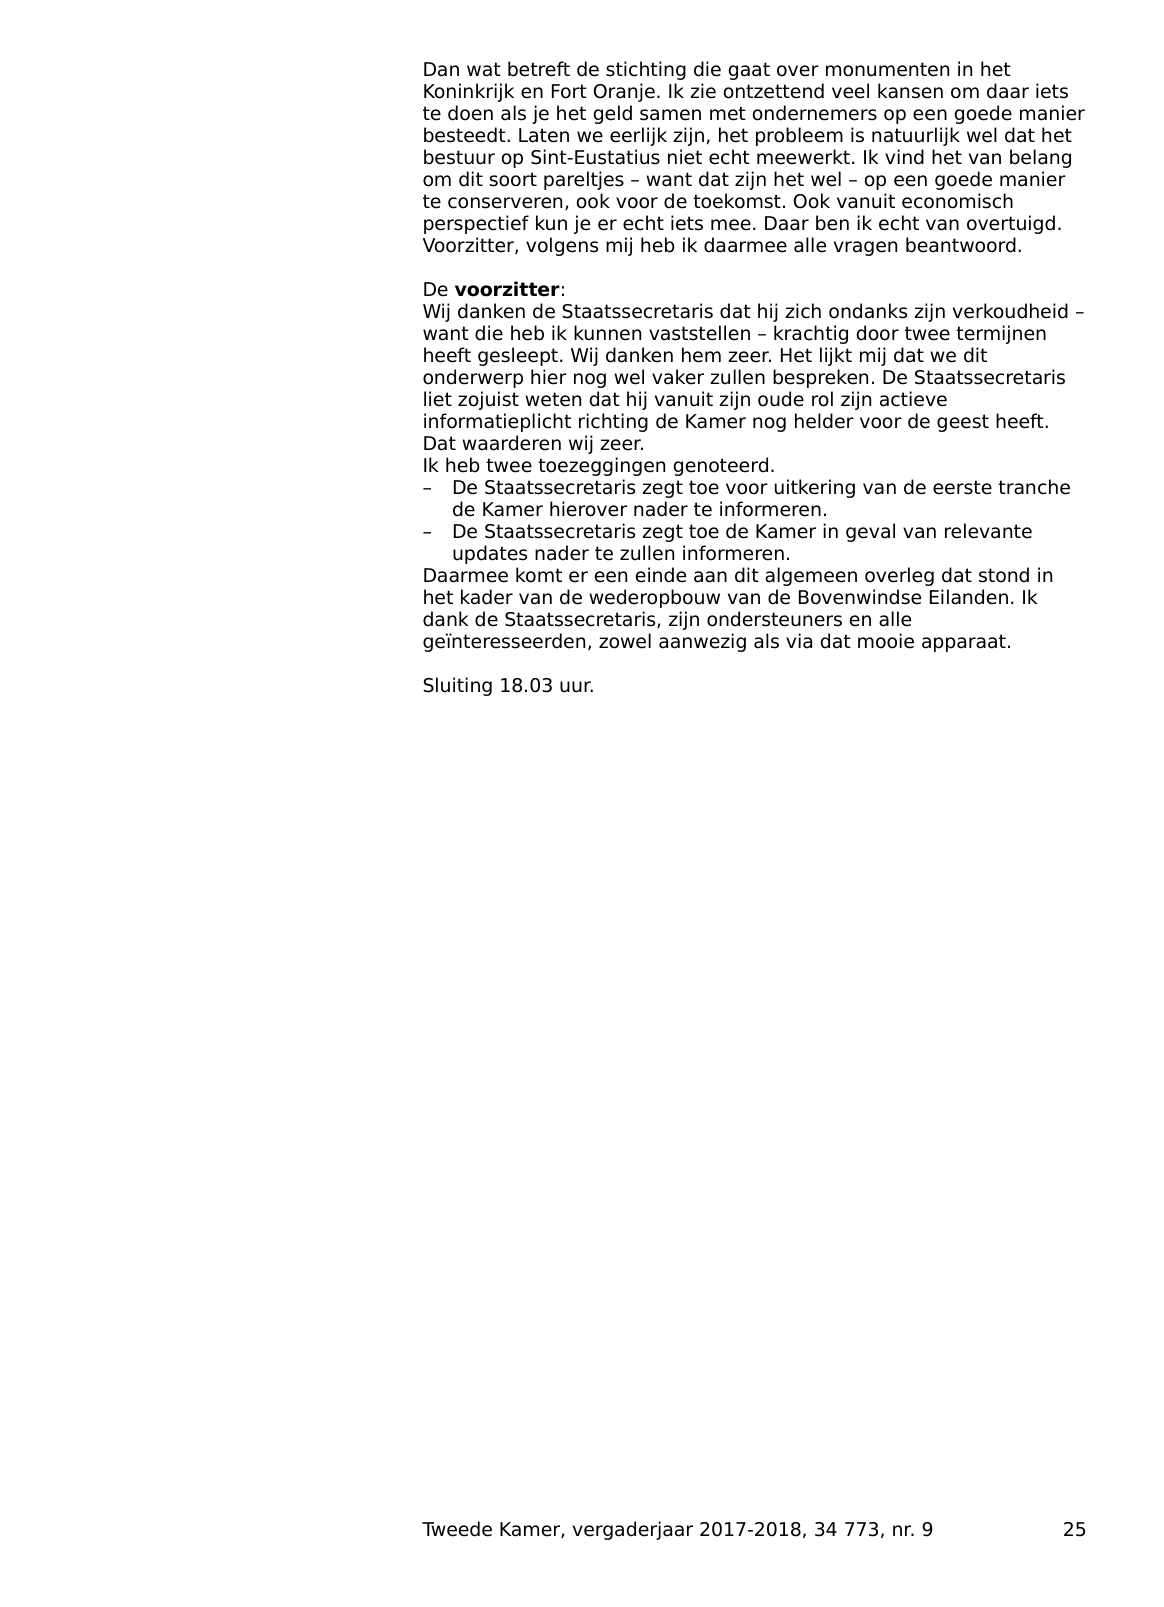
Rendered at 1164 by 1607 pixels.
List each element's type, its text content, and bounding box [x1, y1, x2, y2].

text Ik heb twee toezeggingen genoteerd. [422, 455, 1087, 477]
text Dan wat betreft de stichting die gaat over monumenten in het Koninkrijk en Fort Oranje. Ik zie ontzettend veel kansen om daar iets te doen als je het geld samen met ondernemers op een goede manier besteedt. Laten we eerlijk zijn, het probleem is natuurlijk wel dat het bestuur op Sint-Eustatius niet echt meewerkt. Ik vind het van belang om dit soort pareltjes – want dat zijn het wel – op een goede manier te conserveren, ook voor de toekomst. Ook vanuit economisch perspectief kun je er echt iets mee. Daar ben ik echt van overtuigd. [422, 59, 1087, 235]
text Sluiting 18.03 uur. [422, 675, 1087, 697]
text De voorzitter: [422, 279, 1087, 301]
text Wij danken de Staatssecretaris dat hij zich ondanks zijn verkoudheid – want die heb ik kunnen vaststellen – krachtig door twee termijnen heeft gesleept. Wij danken hem zeer. Het lijkt mij dat we dit onderwerp hier nog wel vaker zullen bespreken. De Staatssecretaris liet zojuist weten dat hij vanuit zijn oude rol zijn actieve informatieplicht richting de Kamer nog helder voor de geest heeft. Dat waarderen wij zeer. [422, 301, 1087, 455]
text Voorzitter, volgens mij heb ik daarmee alle vragen beantwoord. [422, 235, 1087, 257]
text Daarmee komt er een einde aan dit algemeen overleg dat stond in het kader van de wederopbouw van de Bovenwindse Eilanden. Ik dank de Staatssecretaris, zijn ondersteuners en alle geïnteresseerden, zowel aanwezig als via dat mooie apparaat. [422, 565, 1087, 653]
text – De Staatssecretaris zegt toe voor uitkering van de eerste tranche de Kamer hierover nader te informeren. [422, 477, 1087, 521]
text – De Staatssecretaris zegt toe de Kamer in geval van relevante updates nader te zullen informeren. [422, 521, 1087, 565]
